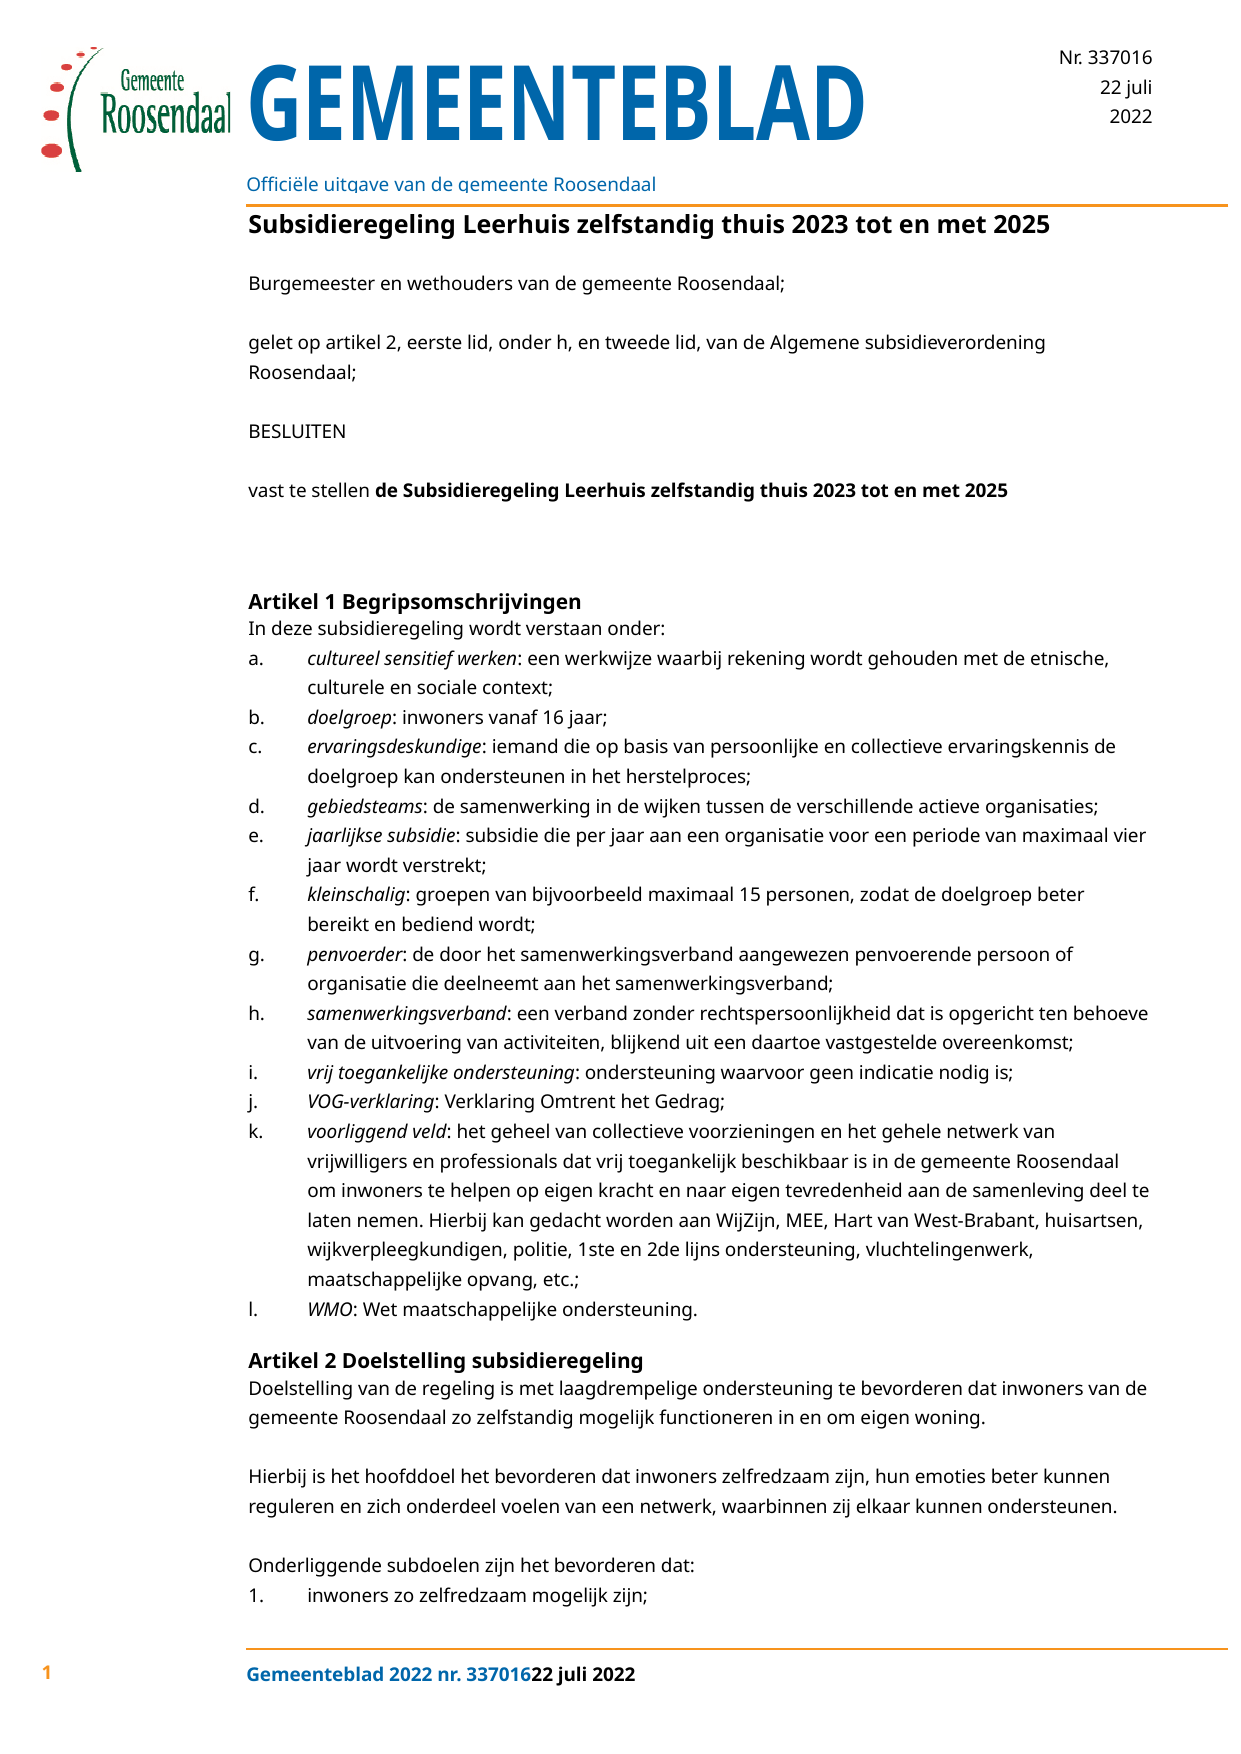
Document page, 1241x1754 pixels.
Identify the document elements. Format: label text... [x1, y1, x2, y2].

list kleinschalig: groepen van bijvoorbeeld maximaal 15 personen, zodat de doelgroep beter bereikt en bediend wordt; [248, 882, 1152, 937]
list voorliggend veld: het geheel van collectieve voorzieningen en het gehele netwerk van vrijwilligers en professionals dat vrij toegankelijk beschikbaar is in de gemeente Roosendaal om inwoners te helpen op eigen kracht en naar eigen tevredenheid aan de samenleving deel te laten nemen. Hierbij kan gedacht worden aan WijZijn, MEE, Hart van West-Brabant, huisartsen, wijkverpleegkundigen, politie, 1ste en 2de lijns ondersteuning, vluchtelingenwerk, maatschappelijke opvang, etc.; [248, 1118, 1152, 1292]
list samenwerkingsverband: een verband zonder rechtspersoonlijkheid dat is opgericht ten behoeve van de uitvoering van activiteiten, blijkend uit een daartoe vastgestelde overeenkomst; [248, 1000, 1152, 1055]
text BESLUITEN [248, 418, 1152, 444]
text Artikel 2 Doelstelling subsidieregeling [248, 1346, 1152, 1375]
text Doelstelling van de regeling is met laagdrempelige ondersteuning te bevorderen dat inwoners van de gemeente Roosendaal zo zelfstandig mogelijk functioneren in en om eigen woning. [248, 1375, 1152, 1430]
text Onderliggende subdoelen zijn het bevorderen dat: [248, 1552, 1152, 1578]
list vrij toegankelijke ondersteuning: ondersteuning waarvoor geen indicatie nodig is; [248, 1059, 1152, 1085]
text gelet op artikel 2, eerste lid, onder h, en tweede lid, van de Algemene subsidieverordening Roosendaal; [248, 329, 1152, 385]
text vast te stellen de Subsidieregeling Leerhuis zelfstandig thuis 2023 tot en met 2025 [248, 477, 1152, 503]
text In deze subsidieregeling wordt verstaan onder: [248, 615, 1152, 641]
picture [41, 47, 231, 172]
text Artikel 1 Begripsomschrijvingen [248, 587, 1152, 615]
list ervaringsdeskundige: iemand die op basis van persoonlijke en collectieve ervaringskennis de doelgroep kan ondersteunen in het herstelproces; [248, 734, 1152, 789]
list jaarlijkse subsidie: subsidie die per jaar aan een organisatie voor een periode van maximaal vier jaar wordt verstrekt; [248, 822, 1152, 878]
list gebiedsteams: de samenwerking in de wijken tussen de verschillende actieve organisaties; [248, 793, 1152, 819]
text Subsidieregeling Leerhuis zelfstandig thuis 2023 tot en met 2025 [248, 207, 1152, 241]
list doelgroep: inwoners vanaf 16 jaar; [248, 704, 1152, 730]
text Hierbij is het hoofddoel het bevorderen dat inwoners zelfredzaam zijn, hun emoties beter kunnen reguleren en zich onderdeel voelen van een netwerk, waarbinnen zij elkaar kunnen ondersteunen. [248, 1463, 1152, 1519]
list VOG-verklaring: Verklaring Omtrent het Gedrag; [248, 1089, 1152, 1114]
list cultureel sensitief werken: een werkwijze waarbij rekening wordt gehouden met de etnische, culturele en sociale context; [248, 645, 1152, 700]
list penvoerder: de door het samenwerkingsverband aangewezen penvoerende persoon of organisatie die deelneemt aan het samenwerkingsverband; [248, 941, 1152, 996]
text Burgemeester en wethouders van de gemeente Roosendaal; [248, 270, 1152, 296]
list WMO: Wet maatschappelijke ondersteuning. [248, 1296, 1152, 1322]
list inwoners zo zelfredzaam mogelijk zijn; [248, 1582, 1152, 1607]
